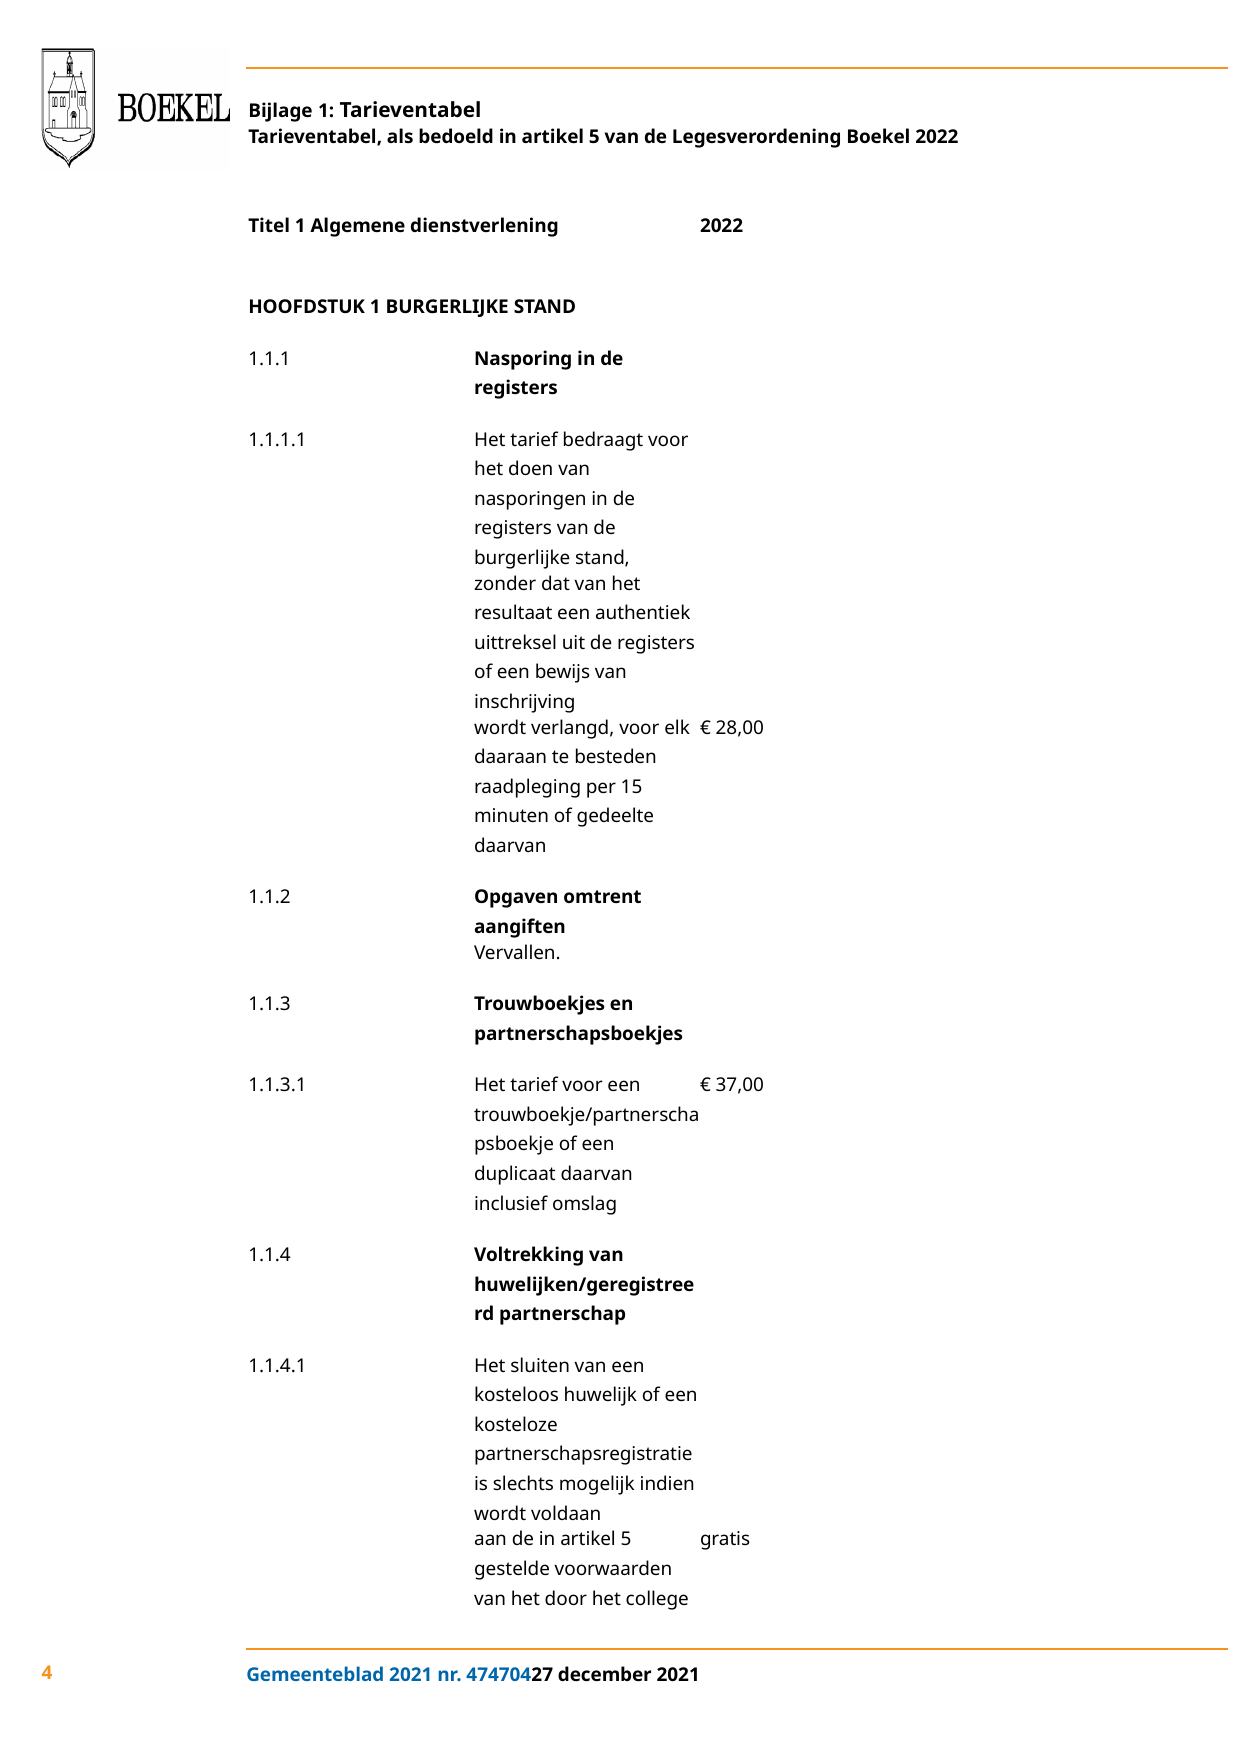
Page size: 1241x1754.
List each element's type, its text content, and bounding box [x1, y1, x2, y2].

table_cell [474, 319, 700, 345]
table_cell [474, 1046, 700, 1071]
table_cell [700, 1046, 926, 1071]
table_cell [474, 965, 700, 990]
table_cell [474, 858, 700, 884]
table_cell wordt verlangd, voor elk daaraan te besteden raadpleging per 15 minuten of gedeelte daarvan [474, 714, 700, 858]
table_cell Vervallen. [474, 939, 700, 965]
table_cell [474, 268, 700, 293]
table_cell [700, 1241, 926, 1326]
table_cell 1.1.3 [248, 990, 474, 1046]
table_cell [700, 939, 926, 965]
table_cell zonder dat van het resultaat een authentiek uittreksel uit de registers of een bewijs van inschrijving [474, 570, 700, 714]
table_cell Voltrekking van huwelijken/geregistreerd partnerschap [474, 1241, 700, 1326]
picture [41, 47, 231, 172]
text Tarieventabel, als bedoeld in artikel 5 van de Legesverordening Boekel 2022 [248, 123, 1152, 149]
table_cell [700, 319, 926, 345]
table_cell [248, 1526, 474, 1610]
table_cell gratis [700, 1526, 926, 1610]
table_cell 1.1.1.1 [248, 426, 474, 858]
table_cell [248, 1326, 474, 1352]
table_cell [700, 990, 926, 1046]
table_cell Opgaven omtrent aangiften [474, 884, 700, 939]
table_cell [248, 1046, 474, 1071]
table_cell [474, 1216, 700, 1241]
table_cell [700, 426, 926, 570]
table_cell [700, 1326, 926, 1352]
table_cell Het sluiten van een kosteloos huwelijk of een kosteloze partnerschapsregistratie is slechts mogelijk indien wordt voldaan [474, 1352, 700, 1526]
table_cell € 37,00 [700, 1071, 926, 1216]
text Bijlage 1: Tarieventabel [248, 95, 1152, 123]
table_cell [248, 319, 474, 345]
table_cell HOOFDSTUK 1 BURGERLIJKE STAND [248, 293, 926, 319]
table_cell [700, 400, 926, 426]
table_cell [700, 345, 926, 400]
table_cell Trouwboekjes en partnerschapsboekjes [474, 990, 700, 1046]
table_cell [248, 965, 474, 990]
table_cell [700, 884, 926, 939]
table_header Titel 1 Algemene dienstverlening [248, 212, 700, 267]
table_cell € 28,00 [700, 714, 926, 858]
table_cell 1.1.1 [248, 345, 474, 400]
table_cell 1.1.2 [248, 884, 474, 939]
table_header 2022 [700, 212, 926, 267]
table_cell Het tarief voor een trouwboekje/partnerschapsboekje of een duplicaat daarvan inclusief omslag [474, 1071, 700, 1216]
table_cell [700, 268, 926, 293]
table_cell [248, 858, 474, 884]
table_cell [474, 400, 700, 426]
table_cell Nasporing in de registers [474, 345, 700, 400]
table_cell Het tarief bedraagt voor het doen van nasporingen in de registers van de burgerlijke stand, [474, 426, 700, 570]
table_cell [248, 400, 474, 426]
table_cell [248, 1216, 474, 1241]
table_cell aan de in artikel 5 gestelde voorwaarden van het door het college [474, 1526, 700, 1610]
table_cell 1.1.4 [248, 1241, 474, 1326]
table_cell [700, 570, 926, 714]
table_cell [700, 1352, 926, 1526]
table_cell [700, 1216, 926, 1241]
table_cell [248, 268, 474, 293]
table_cell 1.1.3.1 [248, 1071, 474, 1216]
table_cell 1.1.4.1 [248, 1352, 474, 1526]
table_cell [248, 939, 474, 965]
table_cell [474, 1326, 700, 1352]
table_cell [700, 858, 926, 884]
table_cell [700, 965, 926, 990]
